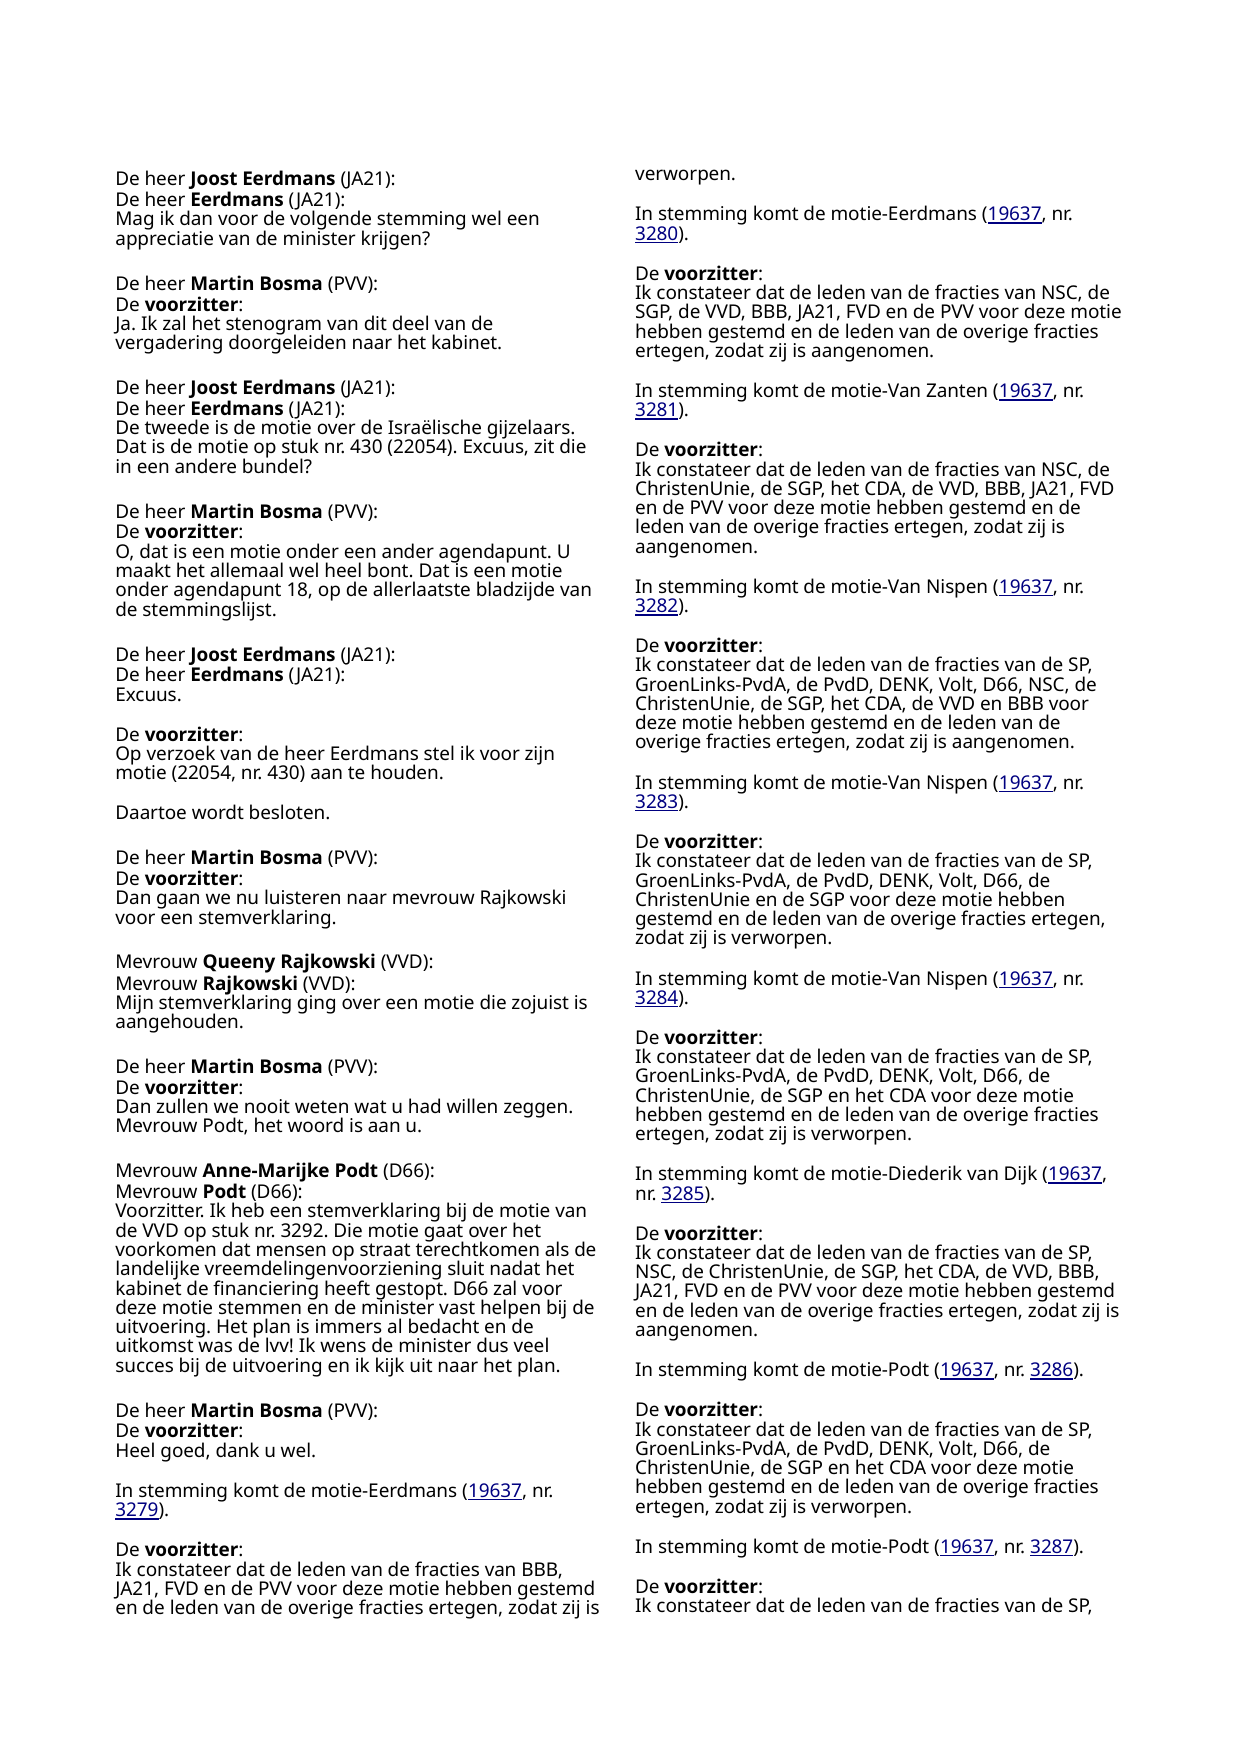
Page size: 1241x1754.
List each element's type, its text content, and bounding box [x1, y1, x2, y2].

text Mevrouw Rajkowski (VVD): [115, 974, 605, 994]
text Daartoe wordt besloten. [115, 804, 605, 823]
text De heer Eerdmans (JA21): [115, 400, 605, 419]
text Mevrouw Queeny Rajkowski (VVD): [115, 949, 605, 974]
text In stemming komt de motie-Van Zanten (19637, nr. 3281). [635, 382, 1125, 421]
text Op verzoek van de heer Eerdmans stel ik voor zijn motie (22054, nr. 430) aan te houden. [115, 745, 605, 783]
text Mijn stemverklaring ging over een motie die zojuist is aangehouden. [115, 994, 605, 1032]
text Voorzitter. Ik heb een stemverklaring bij de motie van de VVD op stuk nr. 3292. Die motie gaat over het voorkomen dat mensen op straat terechtkomen als de landelijke vreemdelingenvoorziening sluit nadat het kabinet de financiering heeft gestopt. D66 zal voor deze motie stemmen en de minister vast helpen bij de uitvoering. Het plan is immers al bedacht en de uitkomst was de lvv! Ik wens de minister dus veel succes bij de uitvoering en ik kijk uit naar het plan. [115, 1202, 605, 1376]
text Mevrouw Podt (D66): [115, 1183, 605, 1202]
text De voorzitter: [115, 1541, 605, 1561]
text In stemming komt de motie-Van Nispen (19637, nr. 3283). [635, 774, 1125, 812]
text Ik constateer dat de leden van de fracties van BBB, JA21, FVD en de PVV voor deze motie hebben gestemd en de leden van de overige fracties ertegen, zodat zij is [115, 1561, 605, 1618]
text De voorzitter: [115, 523, 605, 543]
text De voorzitter: [635, 637, 1125, 656]
text Ja. Ik zal het stenogram van dit deel van de vergadering doorgeleiden naar het kabinet. [115, 315, 605, 353]
text Ik constateer dat de leden van de fracties van de SP, NSC, de ChristenUnie, de SGP, het CDA, de VVD, BBB, JA21, FVD en de PVV voor deze motie hebben gestemd en de leden van de overige fracties ertegen, zodat zij is aangenomen. [635, 1244, 1125, 1340]
text De voorzitter: [635, 1225, 1125, 1244]
text In stemming komt de motie-Eerdmans (19637, nr. 3280). [635, 205, 1125, 244]
text Heel goed, dank u wel. [115, 1442, 605, 1461]
text Dan gaan we nu luisteren naar mevrouw Rajkowski voor een stemverklaring. [115, 889, 605, 928]
text Ik constateer dat de leden van de fracties van NSC, de SGP, de VVD, BBB, JA21, FVD en de PVV voor deze motie hebben gestemd en de leden van de overige fracties ertegen, zodat zij is aangenomen. [635, 284, 1125, 361]
text De voorzitter: [115, 1422, 605, 1442]
text De voorzitter: [635, 833, 1125, 852]
text De heer Joost Eerdmans (JA21): [115, 374, 605, 400]
text Mevrouw Anne-Marijke Podt (D66): [115, 1157, 605, 1183]
text De heer Martin Bosma (PVV): [115, 1397, 605, 1422]
text In stemming komt de motie-Podt (19637, nr. 3287). [635, 1538, 1125, 1557]
text De voorzitter: [115, 726, 605, 745]
text De heer Martin Bosma (PVV): [115, 1053, 605, 1079]
text De voorzitter: [635, 1578, 1125, 1597]
text In stemming komt de motie-Van Nispen (19637, nr. 3284). [635, 969, 1125, 1008]
text De voorzitter: [115, 1079, 605, 1098]
text Mag ik dan voor de volgende stemming wel een appreciatie van de minister krijgen? [115, 210, 605, 249]
text Ik constateer dat de leden van de fracties van de SP, GroenLinks-PvdA, de PvdD, DENK, Volt, D66, de ChristenUnie, de SGP en het CDA voor deze motie hebben gestemd en de leden van de overige fracties ertegen, zodat zij is verworpen. [635, 1421, 1125, 1517]
text De voorzitter: [115, 870, 605, 889]
text Ik constateer dat de leden van de fracties van NSC, de ChristenUnie, de SGP, het CDA, de VVD, BBB, JA21, FVD en de PVV voor deze motie hebben gestemd en de leden van de overige fracties ertegen, zodat zij is aangenomen. [635, 461, 1125, 557]
text De voorzitter: [635, 441, 1125, 461]
text In stemming komt de motie-Van Nispen (19637, nr. 3282). [635, 578, 1125, 616]
text De heer Joost Eerdmans (JA21): [115, 165, 605, 191]
text In stemming komt de motie-Diederik van Dijk (19637, nr. 3285). [635, 1165, 1125, 1204]
text De heer Joost Eerdmans (JA21): [115, 641, 605, 666]
text De heer Eerdmans (JA21): [115, 191, 605, 210]
text Ik constateer dat de leden van de fracties van de SP, GroenLinks-PvdA, de PvdD, DENK, Volt, D66, de ChristenUnie, de SGP en het CDA voor deze motie hebben gestemd en de leden van de overige fracties ertegen, zodat zij is verworpen. [635, 1048, 1125, 1144]
text Dan zullen we nooit weten wat u had willen zeggen. Mevrouw Podt, het woord is aan u. [115, 1098, 605, 1137]
text De voorzitter: [635, 1029, 1125, 1048]
text De heer Eerdmans (JA21): [115, 666, 605, 686]
text Ik constateer dat de leden van de fracties van de SP, GroenLinks-PvdA, de PvdD, DENK, Volt, D66, NSC, de ChristenUnie, de SGP, het CDA, de VVD en BBB voor deze motie hebben gestemd en de leden van de overige fracties ertegen, zodat zij is aangenomen. [635, 656, 1125, 753]
text De heer Martin Bosma (PVV): [115, 498, 605, 523]
text In stemming komt de motie-Podt (19637, nr. 3286). [635, 1361, 1125, 1380]
text In stemming komt de motie-Eerdmans (19637, nr. 3279). [115, 1482, 605, 1520]
text De heer Martin Bosma (PVV): [115, 270, 605, 296]
text De heer Martin Bosma (PVV): [115, 844, 605, 870]
text Excuus. [115, 686, 605, 705]
text Ik constateer dat de leden van de fracties van de SP, [635, 1597, 1125, 1616]
text verworpen. [635, 165, 1125, 184]
text De voorzitter: [635, 265, 1125, 284]
text O, dat is een motie onder een ander agendapunt. U maakt het allemaal wel heel bont. Dat is een motie onder agendapunt 18, op de allerlaatste bladzijde van de stemmingslijst. [115, 543, 605, 620]
text Ik constateer dat de leden van de fracties van de SP, GroenLinks-PvdA, de PvdD, DENK, Volt, D66, de ChristenUnie en de SGP voor deze motie hebben gestemd en de leden van de overige fracties ertegen, zodat zij is verworpen. [635, 852, 1125, 949]
text De tweede is de motie over de Israëlische gijzelaars. Dat is de motie op stuk nr. 430 (22054). Excuus, zit die in een andere bundel? [115, 419, 605, 477]
text De voorzitter: [115, 296, 605, 315]
text De voorzitter: [635, 1401, 1125, 1421]
